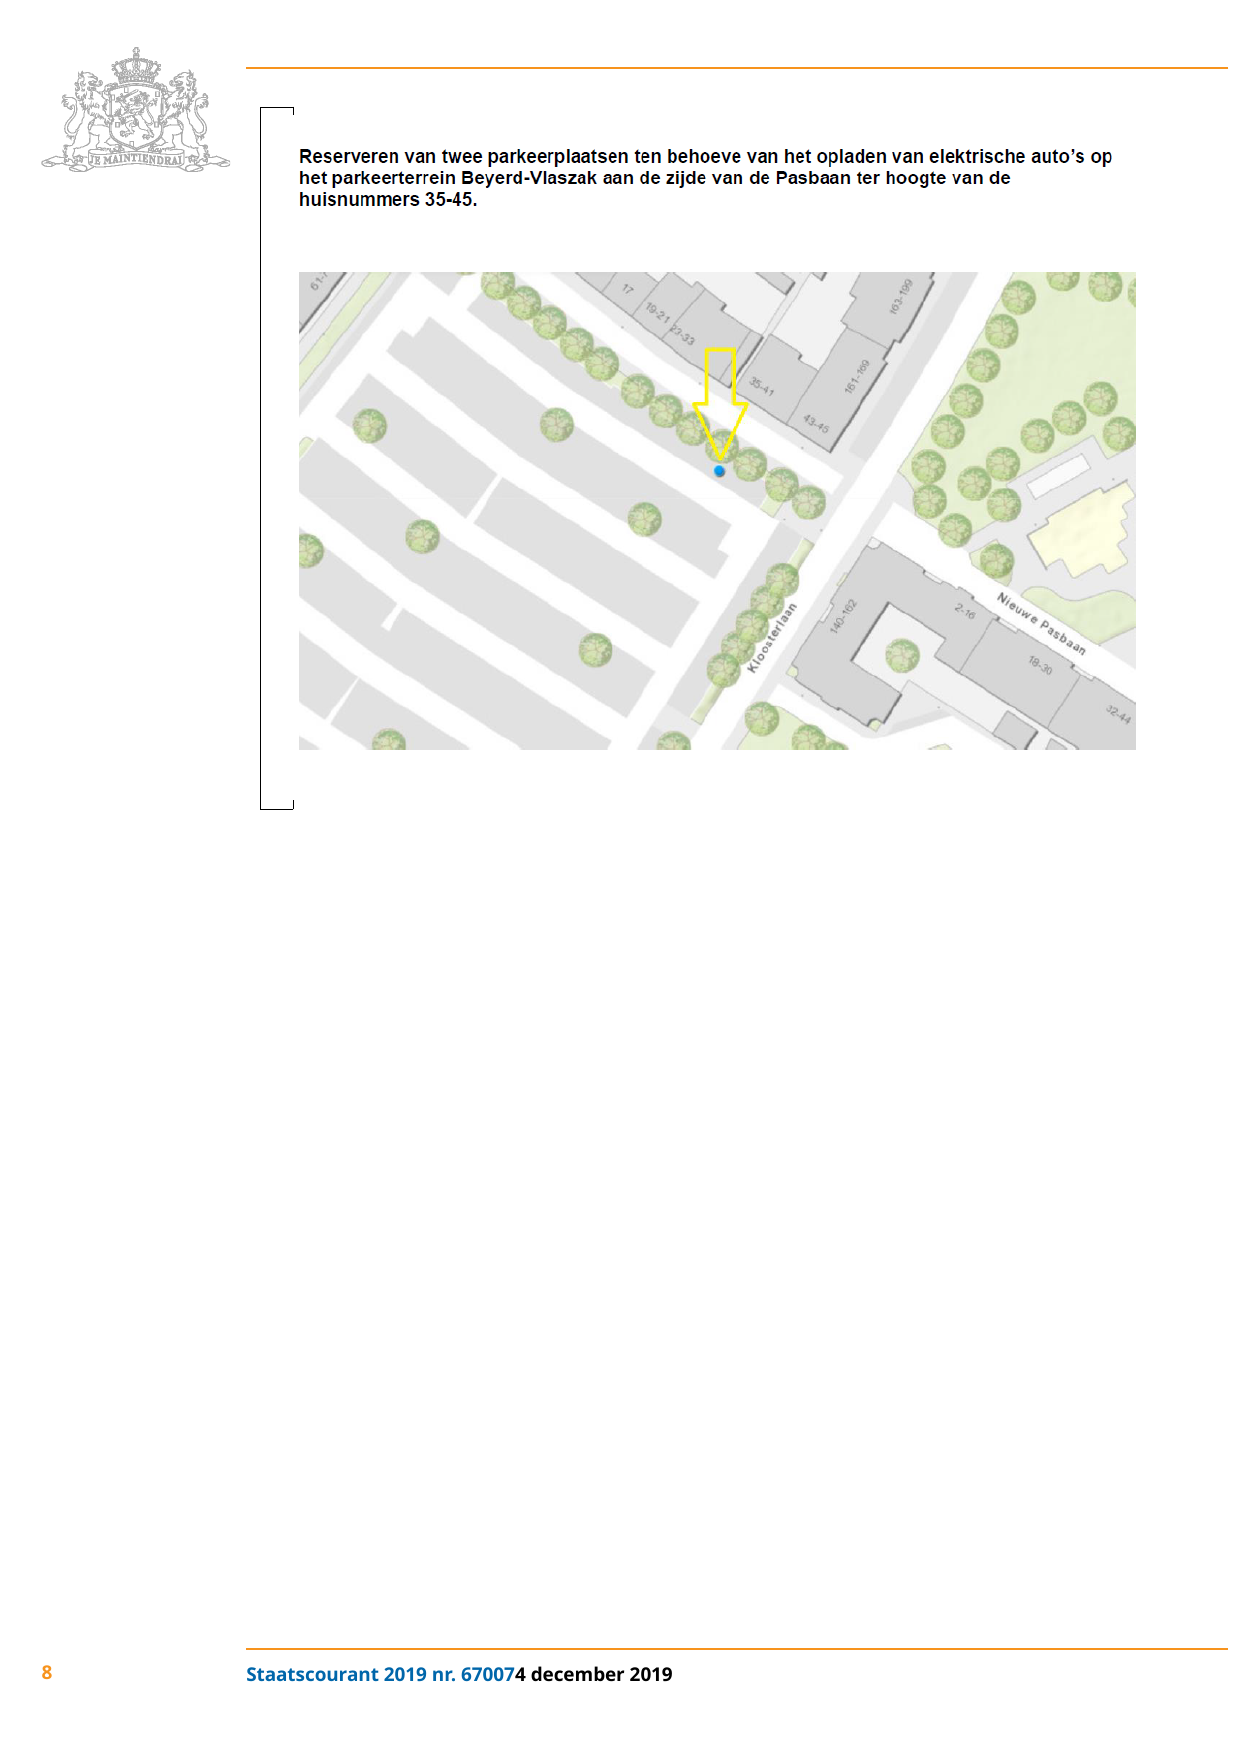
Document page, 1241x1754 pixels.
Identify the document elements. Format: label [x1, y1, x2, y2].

picture [268, 115, 1173, 800]
picture [41, 47, 231, 172]
